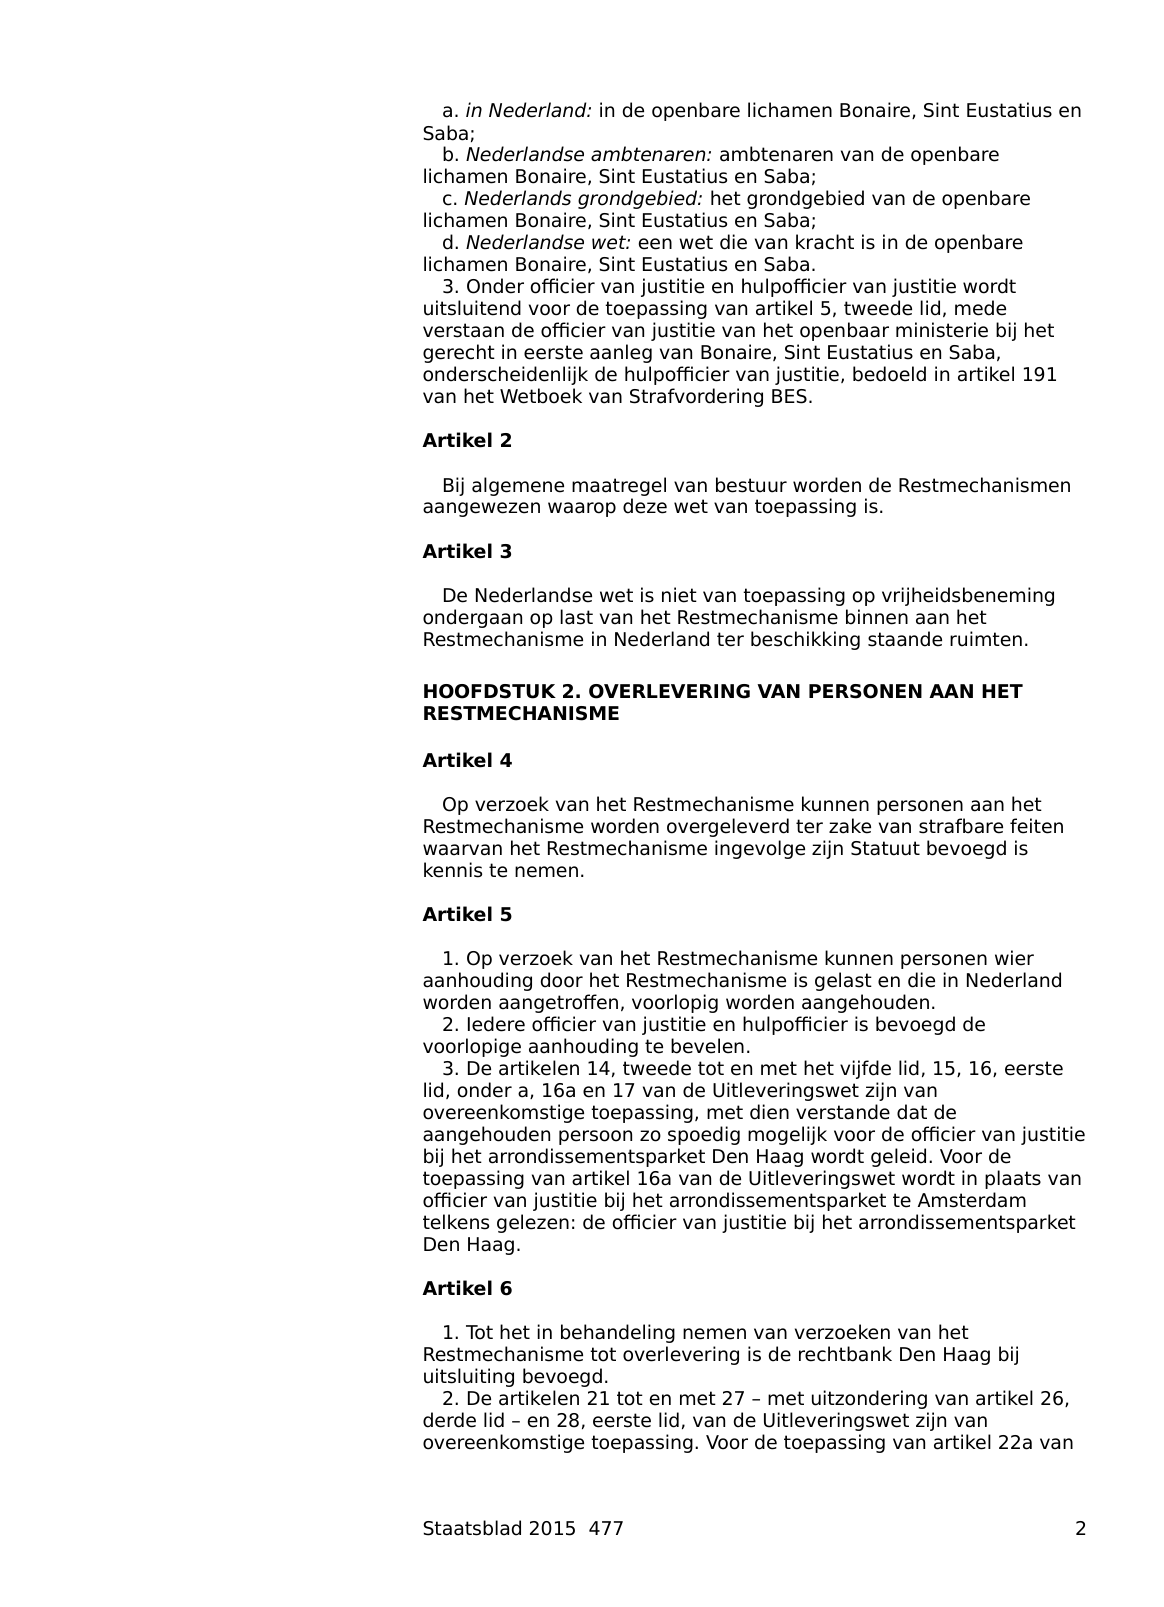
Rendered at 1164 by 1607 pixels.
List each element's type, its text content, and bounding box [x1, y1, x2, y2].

text c. Nederlands grondgebied: het grondgebied van de openbare lichamen Bonaire, Sint Eustatius en Saba; [422, 188, 1087, 232]
text b. Nederlandse ambtenaren: ambtenaren van de openbare lichamen Bonaire, Sint Eustatius en Saba; [422, 144, 1087, 188]
text a. in Nederland: in de openbare lichamen Bonaire, Sint Eustatius en Saba; [422, 100, 1087, 144]
subtitle Artikel 4 [422, 750, 1087, 772]
subtitle Artikel 5 [422, 904, 1087, 926]
subtitle Artikel 3 [422, 541, 1087, 563]
subtitle HOOFDSTUK 2. OVERLEVERING VAN PERSONEN AAN HET RESTMECHANISME [422, 681, 1087, 725]
text Bij algemene maatregel van bestuur worden de Restmechanismen aangewezen waarop deze wet van toepassing is. [422, 474, 1087, 518]
text 2. Iedere officier van justitie en hulpofficier is bevoegd de voorlopige aanhouding te bevelen. [422, 1014, 1087, 1058]
text d. Nederlandse wet: een wet die van kracht is in de openbare lichamen Bonaire, Sint Eustatius en Saba. [422, 232, 1087, 276]
text 3. Onder officier van justitie en hulpofficier van justitie wordt uitsluitend voor de toepassing van artikel 5, tweede lid, mede verstaan de officier van justitie van het openbaar ministerie bij het gerecht in eerste aanleg van Bonaire, Sint Eustatius en Saba, onderscheidenlijk de hulpofficier van justitie, bedoeld in artikel 191 van het Wetboek van Strafvordering BES. [422, 276, 1087, 408]
subtitle Artikel 2 [422, 430, 1087, 452]
text Op verzoek van het Restmechanisme kunnen personen aan het Restmechanisme worden overgeleverd ter zake van strafbare feiten waarvan het Restmechanisme ingevolge zijn Statuut bevoegd is kennis te nemen. [422, 794, 1087, 882]
text 1. Op verzoek van het Restmechanisme kunnen personen wier aanhouding door het Restmechanisme is gelast en die in Nederland worden aangetroffen, voorlopig worden aangehouden. [422, 948, 1087, 1014]
text 1. Tot het in behandeling nemen van verzoeken van het Restmechanisme tot overlevering is de rechtbank Den Haag bij uitsluiting bevoegd. [422, 1322, 1087, 1388]
text 2. De artikelen 21 tot en met 27 – met uitzondering van artikel 26, derde lid – en 28, eerste lid, van de Uitleveringswet zijn van overeenkomstige toepassing. Voor de toepassing van artikel 22a van [422, 1388, 1087, 1454]
text De Nederlandse wet is niet van toepassing op vrijheidsbeneming ondergaan op last van het Restmechanisme binnen aan het Restmechanisme in Nederland ter beschikking staande ruimten. [422, 585, 1087, 651]
text 3. De artikelen 14, tweede tot en met het vijfde lid, 15, 16, eerste lid, onder a, 16a en 17 van de Uitleveringswet zijn van overeenkomstige toepassing, met dien verstande dat de aangehouden persoon zo spoedig mogelijk voor de officier van justitie bij het arrondissementsparket Den Haag wordt geleid. Voor de toepassing van artikel 16a van de Uitleveringswet wordt in plaats van officier van justitie bij het arrondissementsparket te Amsterdam telkens gelezen: de officier van justitie bij het arrondissementsparket Den Haag. [422, 1058, 1087, 1256]
subtitle Artikel 6 [422, 1278, 1087, 1300]
